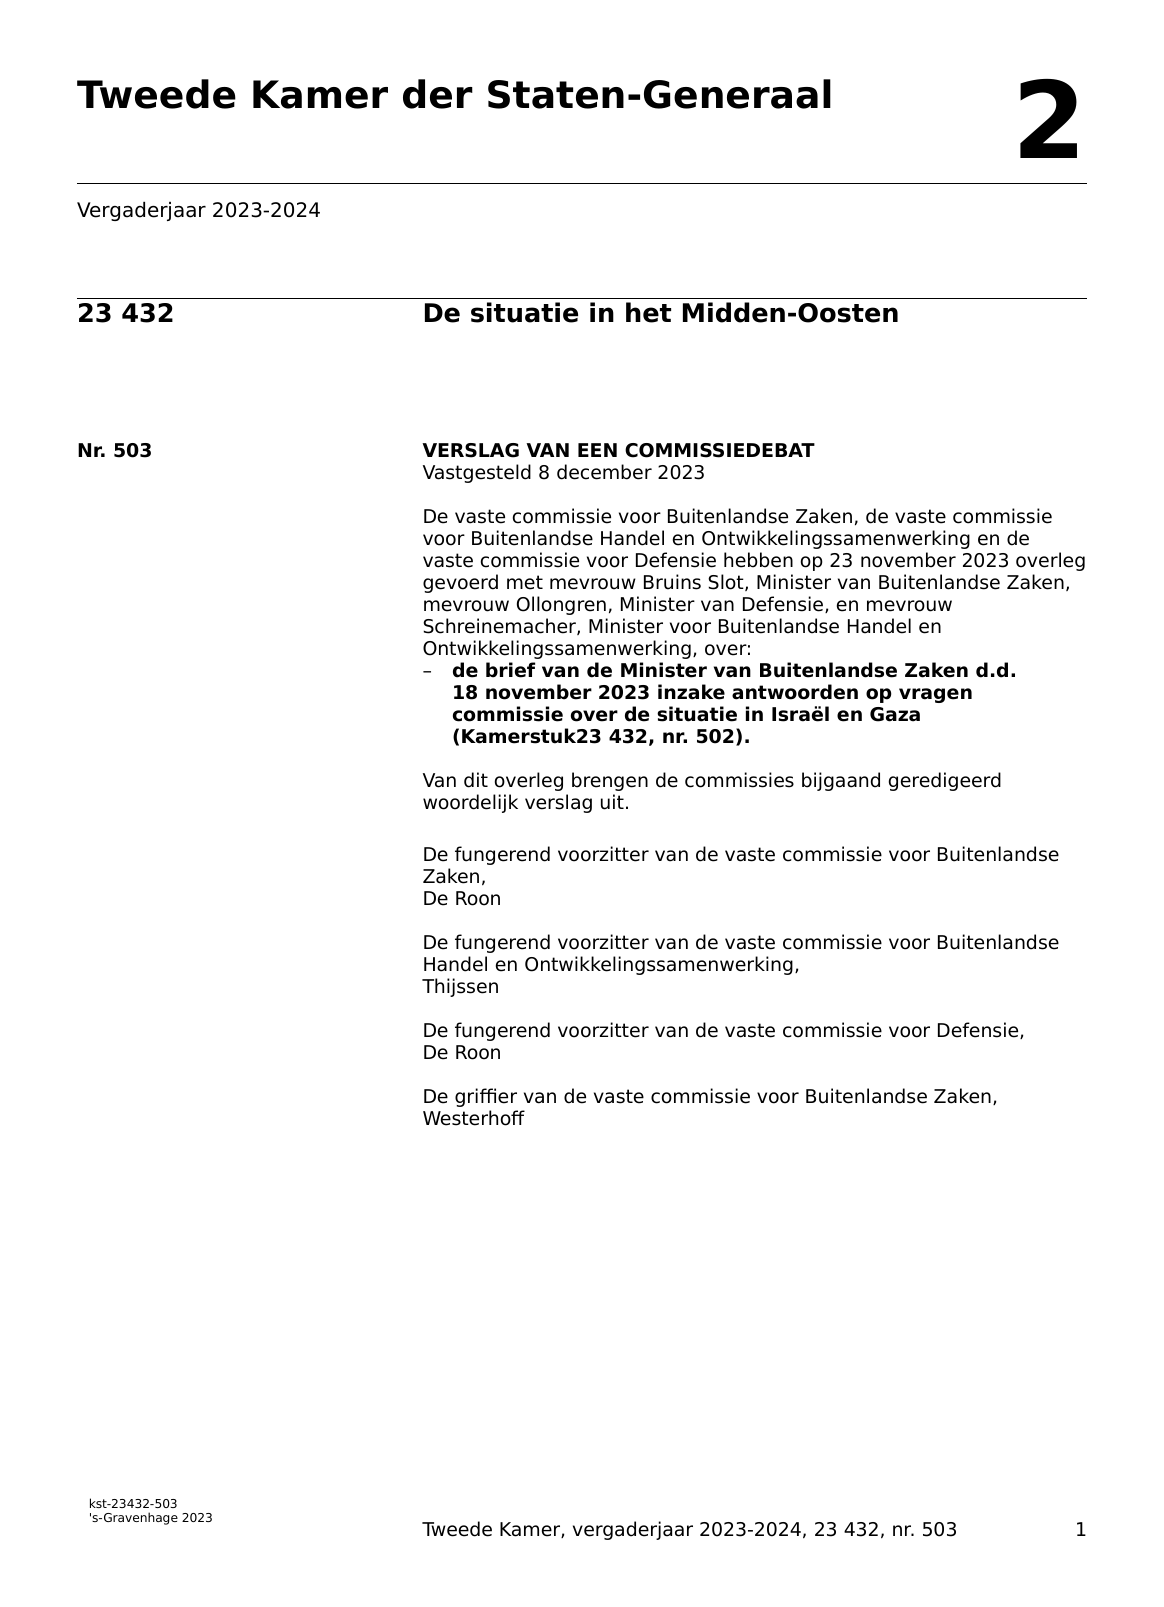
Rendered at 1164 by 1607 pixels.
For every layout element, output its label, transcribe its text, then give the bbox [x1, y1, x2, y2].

subtitle Nr. 503 VERSLAG VAN EEN COMMISSIEDEBAT [77, 440, 1087, 462]
text De fungerend voorzitter van de vaste commissie voor Defensie, De Roon [422, 1020, 1087, 1064]
text 's-Gravenhage 2023 [88, 1511, 323, 1525]
table_header 2 [886, 59, 1087, 183]
text De griffier van de vaste commissie voor Buitenlandse Zaken, Westerhoff [422, 1086, 1087, 1130]
subtitle 23 432 De situatie in het Midden-Oosten [77, 299, 1087, 329]
text Van dit overleg brengen de commissies bijgaand geredigeerd woordelijk verslag uit. [422, 770, 1087, 814]
table_header Tweede Kamer der Staten-Generaal [77, 59, 886, 183]
text Vastgesteld 8 december 2023 [422, 462, 1087, 484]
text De vaste commissie voor Buitenlandse Zaken, de vaste commissie voor Buitenlandse Handel en Ontwikkelingssamenwerking en de vaste commissie voor Defensie hebben op 23 november 2023 overleg gevoerd met mevrouw Bruins Slot, Minister van Buitenlandse Zaken, mevrouw Ollongren, Minister van Defensie, en mevrouw Schreinemacher, Minister voor Buitenlandse Handel en Ontwikkelingssamenwerking, over: [422, 506, 1087, 660]
text kst-23432-503 [88, 1497, 323, 1511]
text De fungerend voorzitter van de vaste commissie voor Buitenlandse Zaken, De Roon [422, 844, 1087, 910]
text De fungerend voorzitter van de vaste commissie voor Buitenlandse Handel en Ontwikkelingssamenwerking, Thijssen [422, 932, 1087, 998]
table_cell Vergaderjaar 2023-2024 [77, 184, 1087, 298]
text – de brief van de Minister van Buitenlandse Zaken d.d. 18 november 2023 inzake antwoorden op vragen commissie over de situatie in Israël en Gaza (Kamerstuk23 432, nr. 502). [422, 660, 1087, 748]
